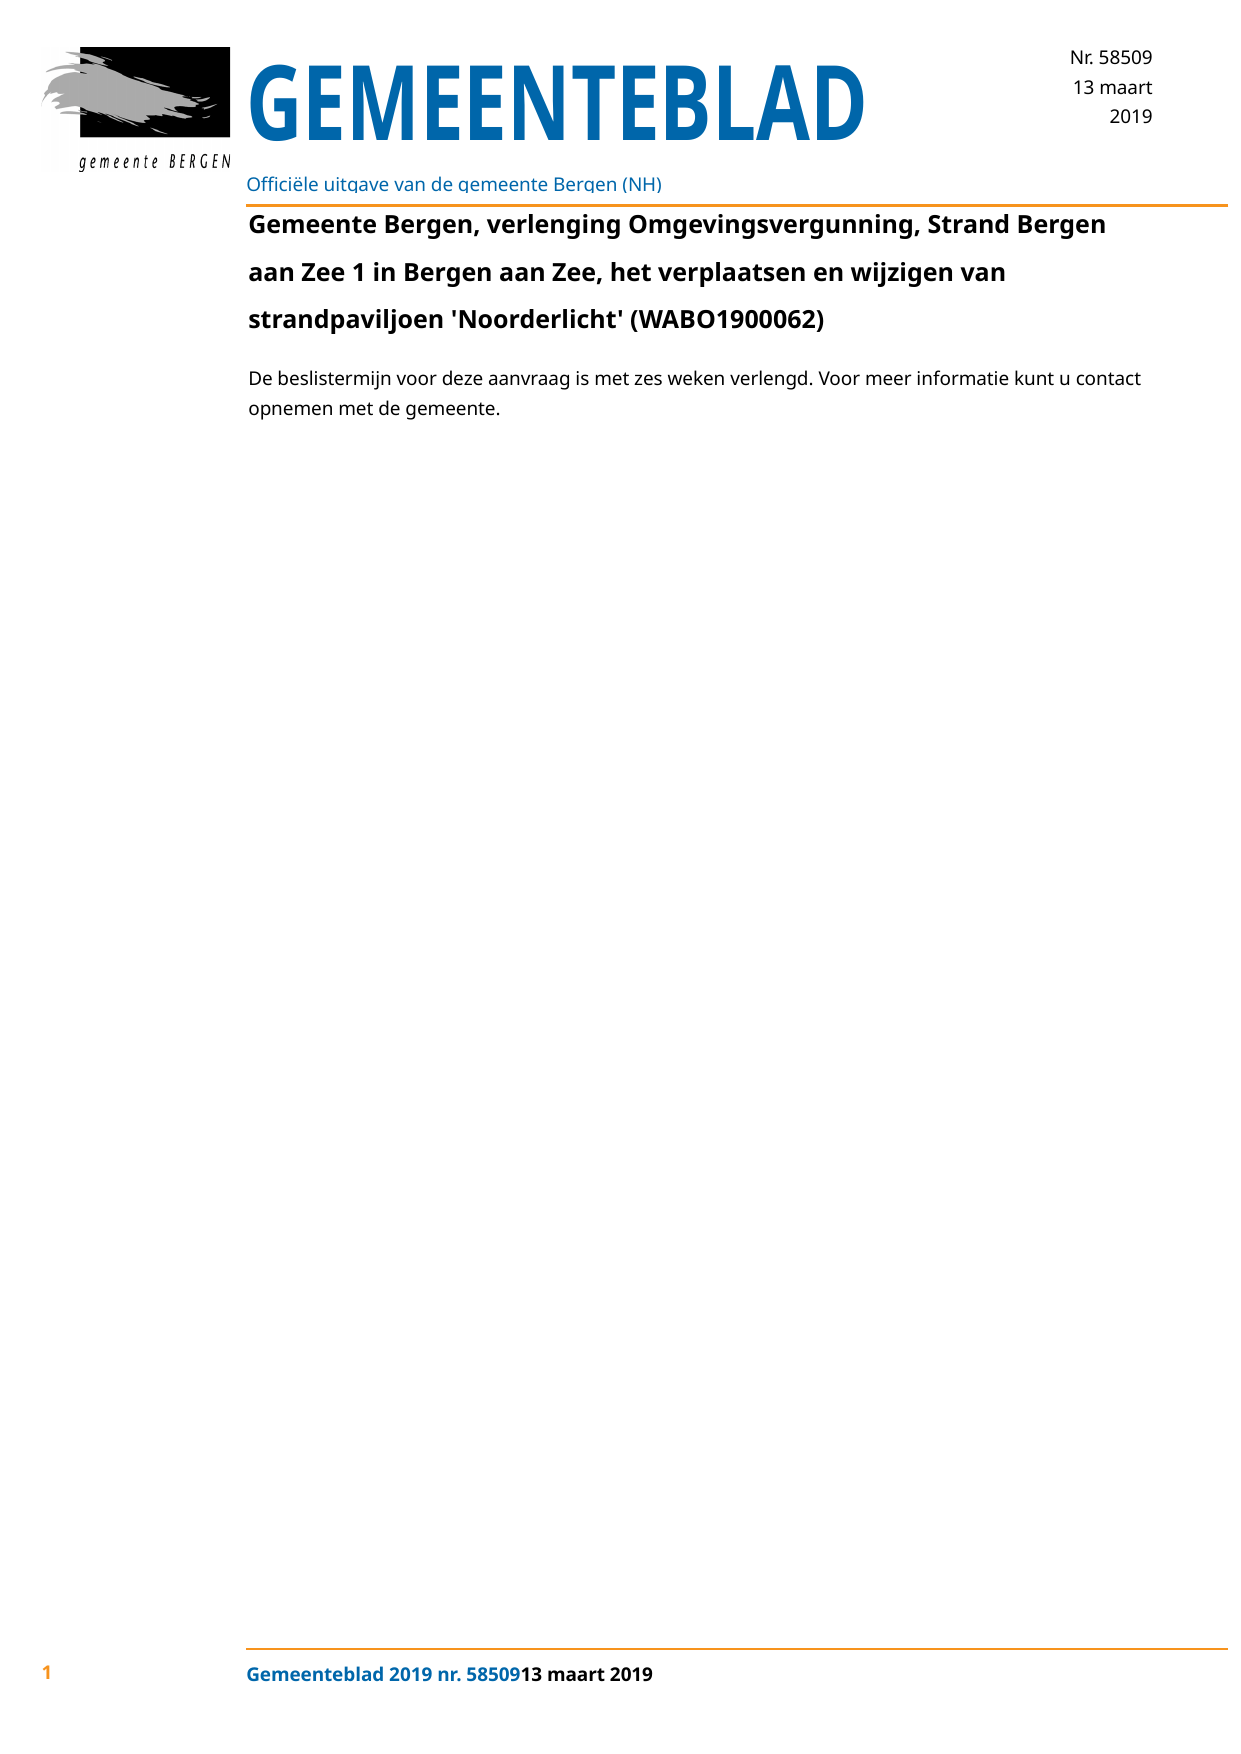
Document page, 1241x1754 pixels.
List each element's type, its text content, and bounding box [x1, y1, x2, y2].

text De beslistermijn voor deze aanvraag is met zes weken verlengd. Voor meer informatie kunt u contact opnemen met de gemeente. [248, 366, 1152, 421]
picture [41, 47, 231, 172]
text Gemeente Bergen, verlenging Omgevingsvergunning, Strand Bergen aan Zee 1 in Bergen aan Zee, het verplaatsen en wijzigen van strandpaviljoen 'Noorderlicht' (WABO1900062) [248, 207, 1152, 336]
